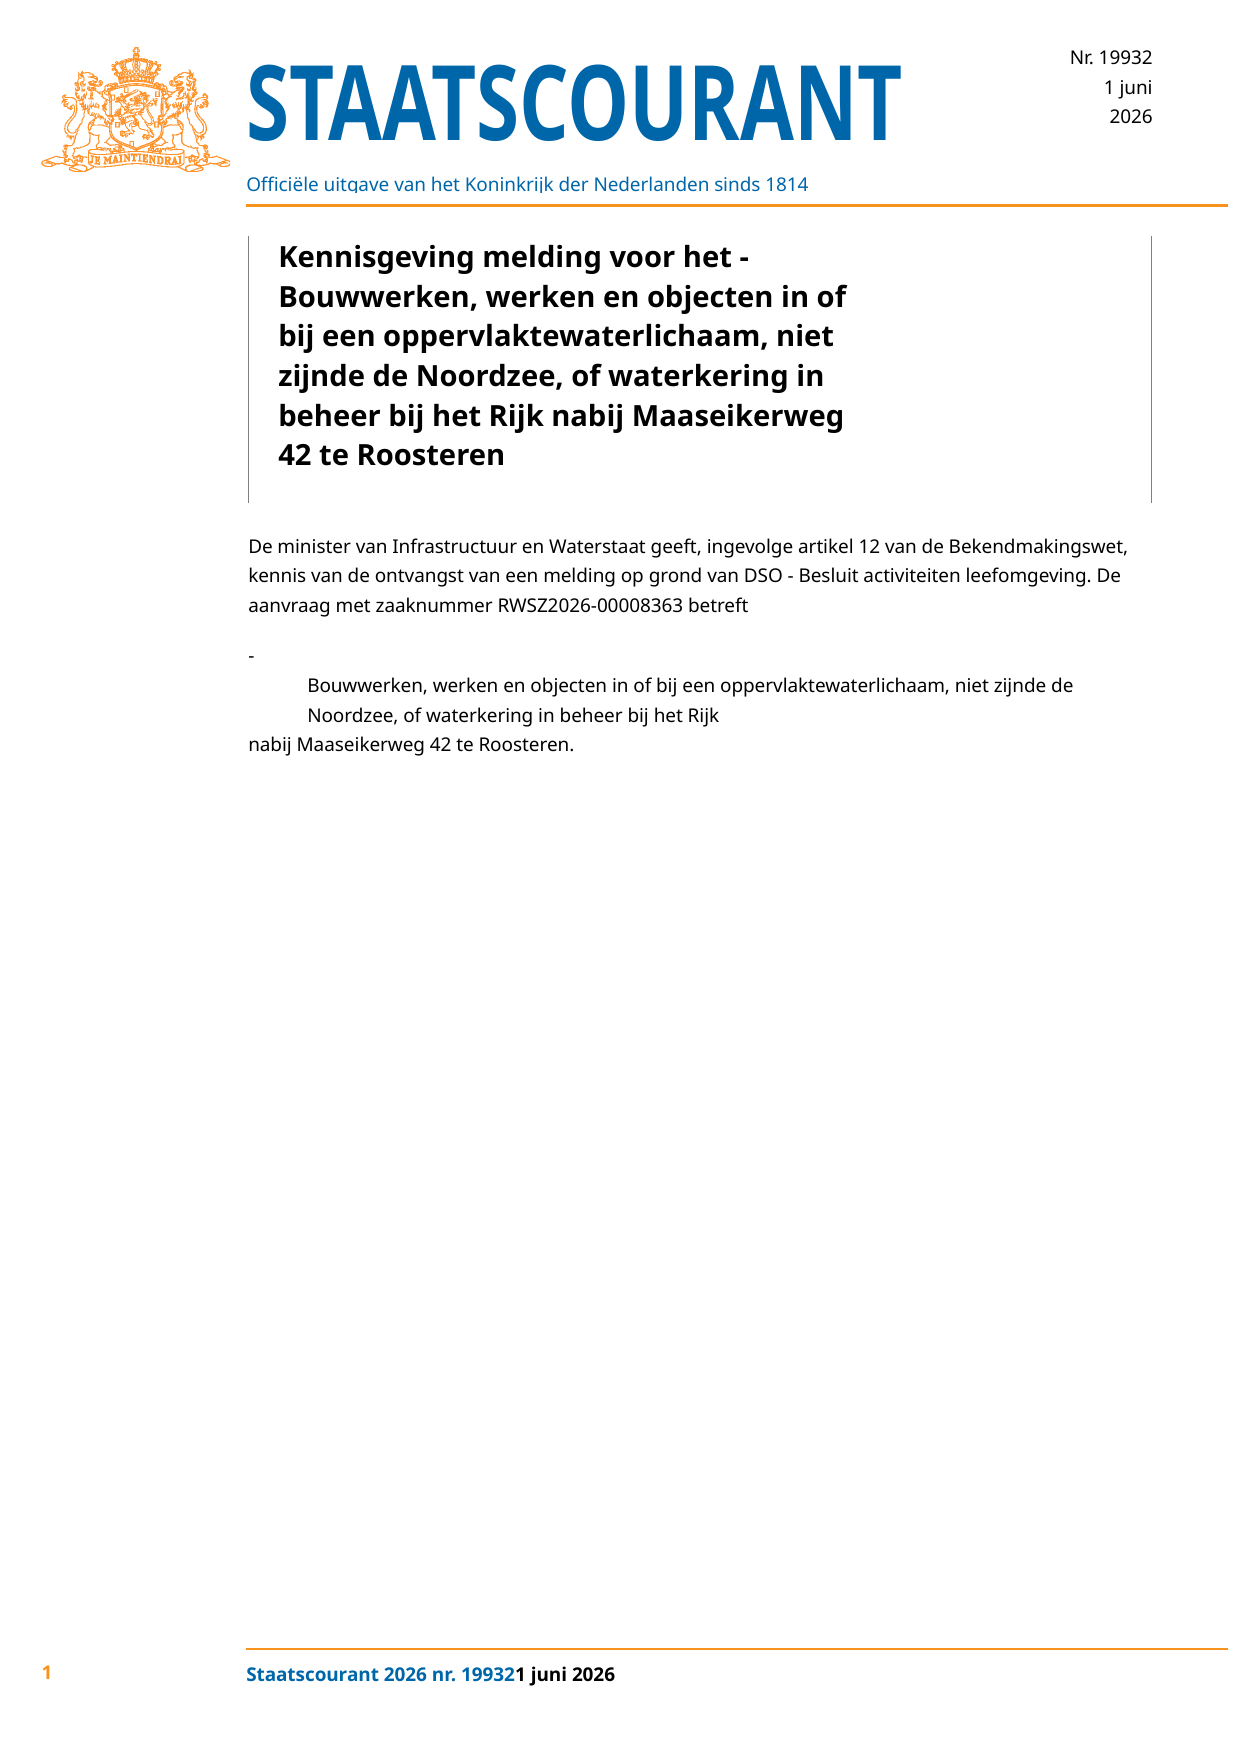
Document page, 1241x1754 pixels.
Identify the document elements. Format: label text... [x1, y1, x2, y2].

list Bouwwerken, werken en objecten in of bij een oppervlaktewaterlichaam, niet zijnde de Noordzee, of waterkering in beheer bij het Rijk [248, 672, 1152, 727]
table_header [850, 236, 912, 413]
table_header [850, 414, 1151, 503]
picture [41, 47, 231, 172]
picture [912, 236, 1090, 414]
table_header Kennisgeving melding voor het -Bouwwerken, werken en objecten in of bij een oppervlaktewaterlichaam, niet zijnde de Noordzee, of waterkering in beheer bij het Rijk nabij Maaseikerweg 42 te Roosteren [249, 236, 850, 503]
table_header [1090, 236, 1151, 413]
text nabij Maaseikerweg 42 te Roosteren. [248, 731, 1152, 757]
text De minister van Infrastructuur en Waterstaat geeft, ingevolge artikel 12 van de Bekendmakingswet, kennis van de ontvangst van een melding op grond van DSO - Besluit activiteiten leefomgeving. De aanvraag met zaaknummer RWSZ2026-00008363 betreft [248, 533, 1152, 618]
